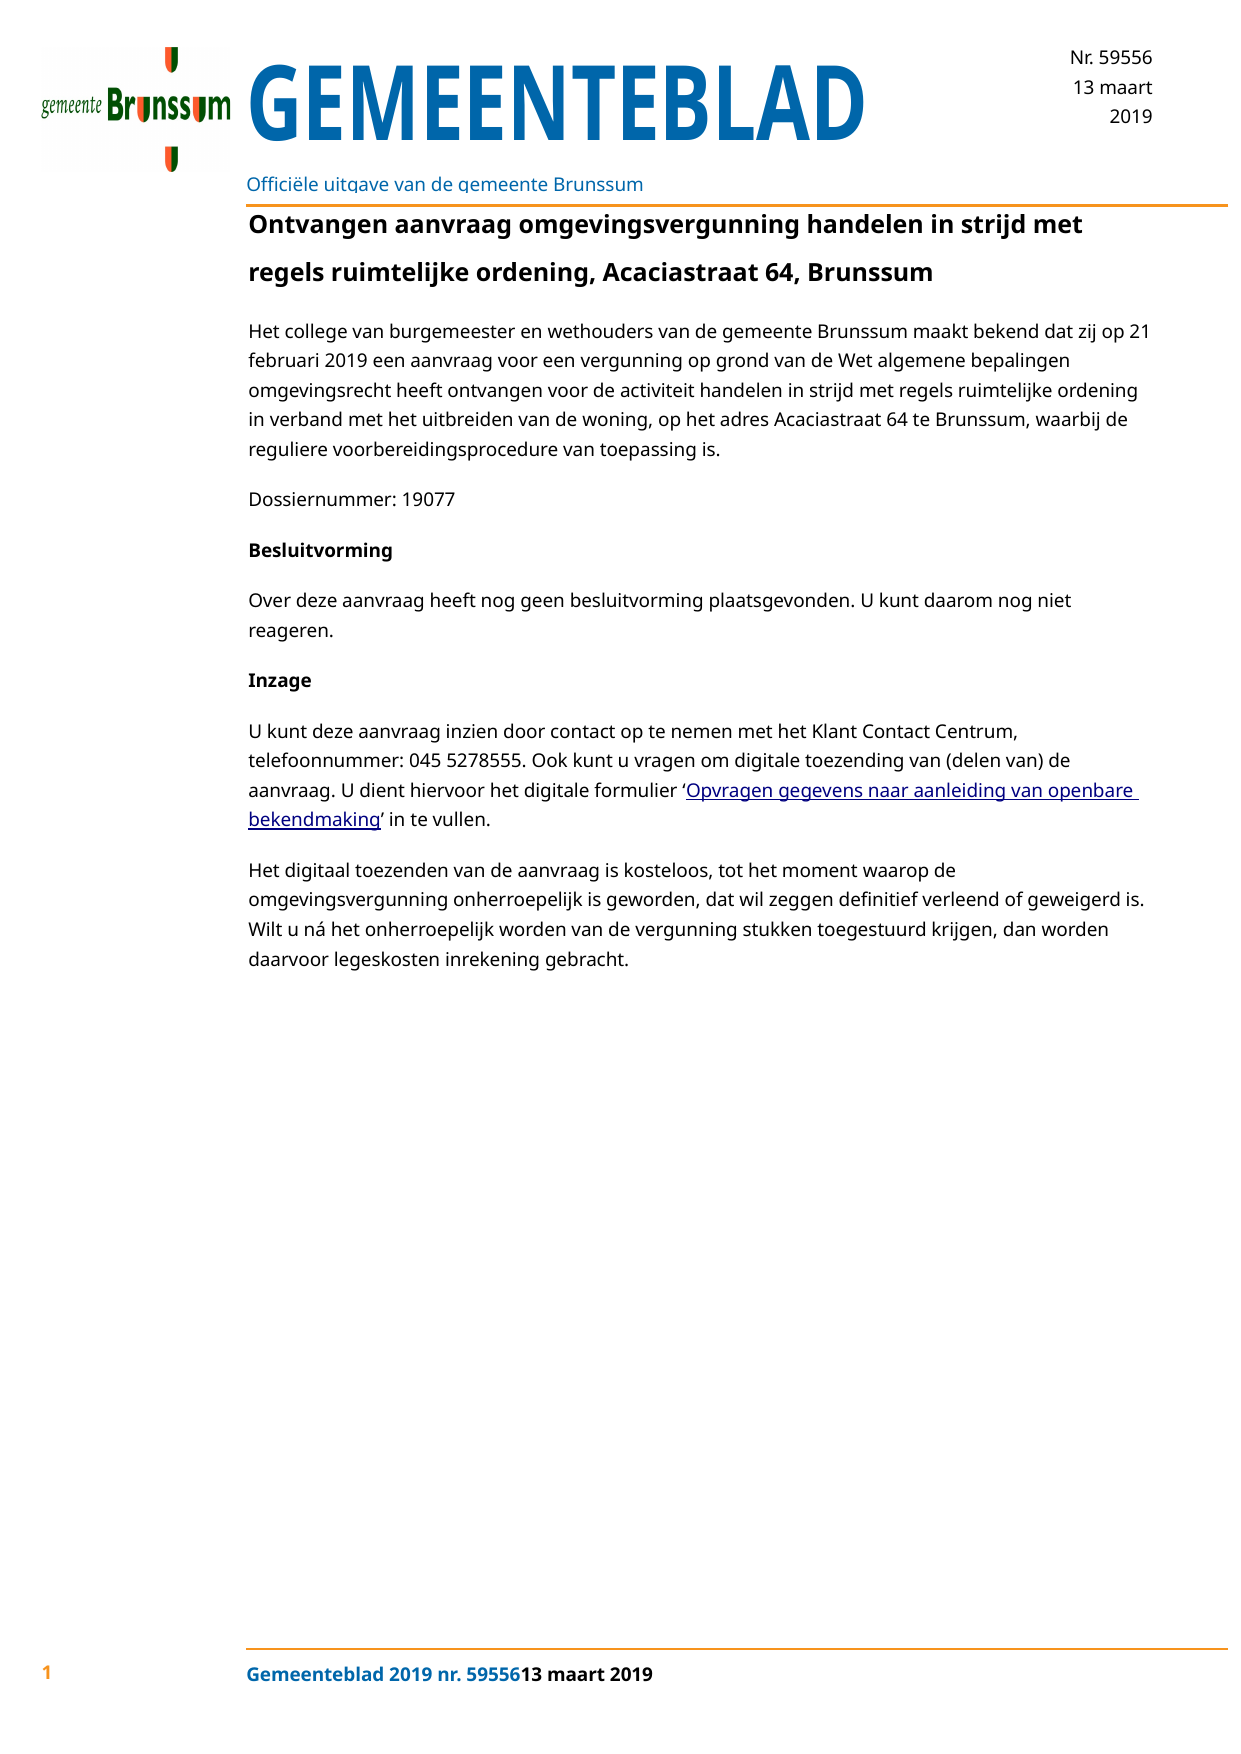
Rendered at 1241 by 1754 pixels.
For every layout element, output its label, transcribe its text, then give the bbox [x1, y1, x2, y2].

text Ontvangen aanvraag omgevingsvergunning handelen in strijd met regels ruimtelijke ordening, Acaciastraat 64, Brunssum [248, 207, 1152, 288]
text Dossiernummer: 19077 [248, 487, 1152, 512]
picture [41, 47, 231, 172]
text Het college van burgemeester en wethouders van de gemeente Brunssum maakt bekend dat zij op 21 februari 2019 een aanvraag voor een vergunning op grond van de Wet algemene bepalingen omgevingsrecht heeft ontvangen voor de activiteit handelen in strijd met regels ruimtelijke ordening in verband met het uitbreiden van de woning, op het adres Acaciastraat 64 te Brunssum, waarbij de reguliere voorbereidingsprocedure van toepassing is. [248, 318, 1152, 462]
text U kunt deze aanvraag inzien door contact op te nemen met het Klant Contact Centrum, telefoonnummer: 045 5278555. Ook kunt u vragen om digitale toezending van (delen van) de aanvraag. U dient hiervoor het digitale formulier ‘Opvragen gegevens naar aanleiding van openbare bekendmaking’ in te vullen. [248, 718, 1152, 832]
text Besluitvorming [248, 537, 1152, 563]
text Inzage [248, 667, 1152, 693]
text Over deze aanvraag heeft nog geen besluitvorming plaatsgevonden. U kunt daarom nog niet reageren. [248, 587, 1152, 643]
text Het digitaal toezenden van de aanvraag is kosteloos, tot het moment waarop de omgevingsvergunning onherroepelijk is geworden, dat wil zeggen definitief verleend of geweigerd is. Wilt u ná het onherroepelijk worden van de vergunning stukken toegestuurd krijgen, dan worden daarvoor legeskosten inrekening gebracht. [248, 857, 1152, 972]
